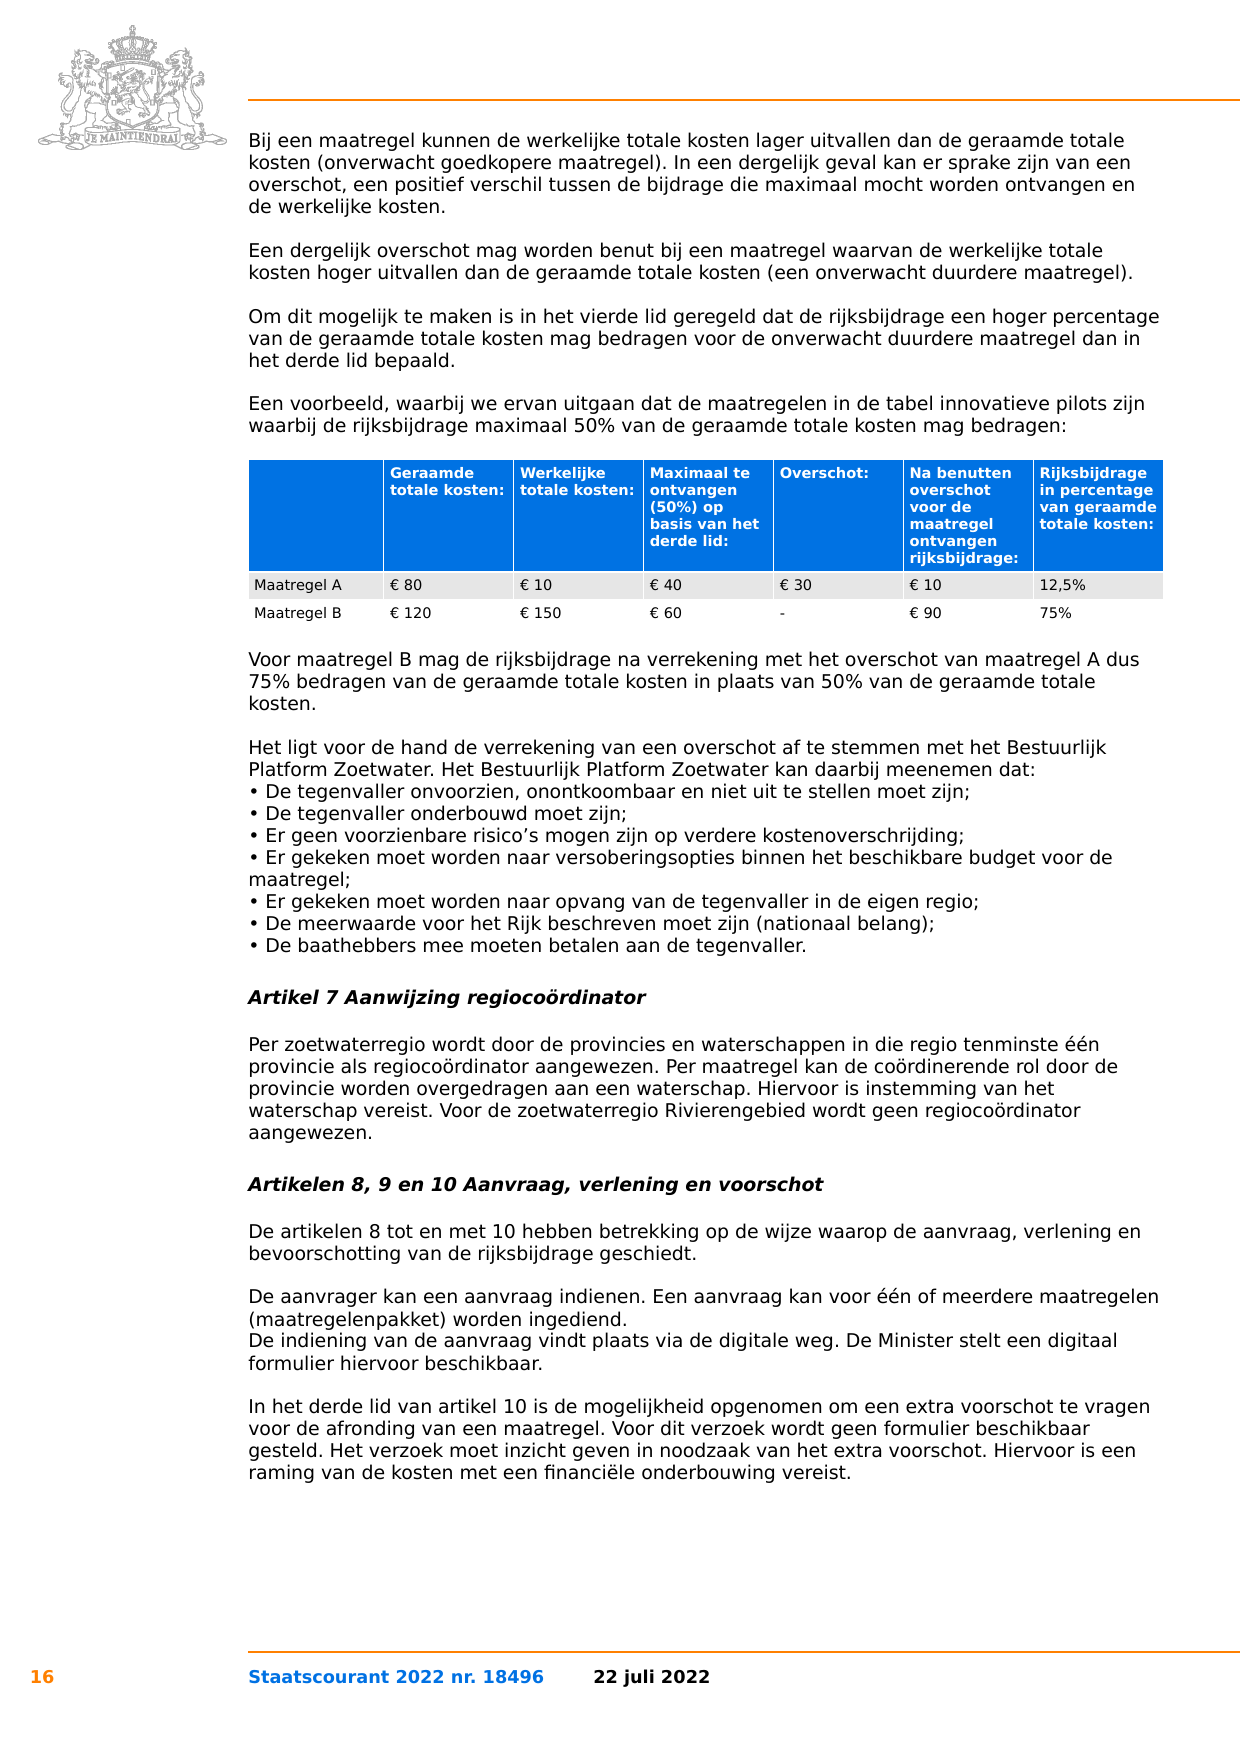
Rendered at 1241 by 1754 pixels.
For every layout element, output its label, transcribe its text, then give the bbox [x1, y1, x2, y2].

table_cell - [774, 600, 903, 626]
text Het ligt voor de hand de verrekening van een overschot af te stemmen met het Bestuurlijk Platform Zoetwater. Het Bestuurlijk Platform Zoetwater kan daarbij meenemen dat: [248, 737, 1163, 781]
text De indiening van de aanvraag vindt plaats via de digitale weg. De Minister stelt een digitaal formulier hiervoor beschikbaar. [248, 1330, 1163, 1374]
table_cell € 10 [904, 573, 1033, 599]
subtitle Artikel 7 Aanwijzing regiocoördinator [248, 987, 1163, 1009]
text Een voorbeeld, waarbij we ervan uitgaan dat de maatregelen in de tabel innovatieve pilots zijn waarbij de rijksbijdrage maximaal 50% van de geraamde totale kosten mag bedragen: [248, 393, 1163, 437]
table_header Geraamde totale kosten: [384, 460, 513, 571]
text • De tegenvaller onderbouwd moet zijn; [248, 803, 1163, 825]
text De artikelen 8 tot en met 10 hebben betrekking op de wijze waarop de aanvraag, verlening en bevoorschotting van de rijksbijdrage geschiedt. [248, 1221, 1163, 1264]
text Voor maatregel B mag de rijksbijdrage na verrekening met het overschot van maatregel A dus 75% bedragen van de geraamde totale kosten in plaats van 50% van de geraamde totale kosten. [248, 649, 1163, 715]
table_cell € 90 [904, 600, 1033, 626]
subtitle Artikelen 8, 9 en 10 Aanvraag, verlening en voorschot [248, 1174, 1163, 1196]
table_cell Maatregel B [249, 600, 383, 626]
table_cell € 80 [384, 573, 513, 599]
table_cell € 10 [514, 573, 643, 599]
table_cell € 60 [644, 600, 773, 626]
table_header Overschot: [774, 460, 903, 571]
table_cell € 40 [644, 573, 773, 599]
table_cell 75% [1034, 600, 1163, 626]
text In het derde lid van artikel 10 is de mogelijkheid opgenomen om een extra voorschot te vragen voor de afronding van een maatregel. Voor dit verzoek wordt geen formulier beschikbaar gesteld. Het verzoek moet inzicht geven in noodzaak van het extra voorschot. Hiervoor is een raming van de kosten met een financiële onderbouwing vereist. [248, 1396, 1163, 1484]
table_header Werkelijke totale kosten: [514, 460, 643, 571]
table_cell Maatregel A [249, 573, 383, 599]
table_cell € 120 [384, 600, 513, 626]
table_header Rijksbijdrage in percentage van geraamde totale kosten: [1034, 460, 1163, 571]
text Om dit mogelijk te maken is in het vierde lid geregeld dat de rijksbijdrage een hoger percentage van de geraamde totale kosten mag bedragen voor de onverwacht duurdere maatregel dan in het derde lid bepaald. [248, 306, 1163, 371]
table_header Na benutten overschot voor de maatregel ontvangen rijksbijdrage: [904, 460, 1033, 571]
picture [38, 25, 227, 150]
text • De meerwaarde voor het Rijk beschreven moet zijn (nationaal belang); [248, 913, 1163, 935]
table_cell € 150 [514, 600, 643, 626]
text • Er geen voorzienbare risico’s mogen zijn op verdere kostenoverschrijding; [248, 825, 1163, 847]
text De aanvrager kan een aanvraag indienen. Een aanvraag kan voor één of meerdere maatregelen (maatregelenpakket) worden ingediend. [248, 1286, 1163, 1330]
text Een dergelijk overschot mag worden benut bij een maatregel waarvan de werkelijke totale kosten hoger uitvallen dan de geraamde totale kosten (een onverwacht duurdere maatregel). [248, 240, 1163, 284]
text • De tegenvaller onvoorzien, onontkoombaar en niet uit te stellen moet zijn; [248, 781, 1163, 803]
text Per zoetwaterregio wordt door de provincies en waterschappen in die regio tenminste één provincie als regiocoördinator aangewezen. Per maatregel kan de coördinerende rol door de provincie worden overgedragen aan een waterschap. Hiervoor is instemming van het waterschap vereist. Voor de zoetwaterregio Rivierengebied wordt geen regiocoördinator aangewezen. [248, 1034, 1163, 1144]
table_header Maximaal te ontvangen (50%) op basis van het derde lid: [644, 460, 773, 571]
text • De baathebbers mee moeten betalen aan de tegenvaller. [248, 935, 1163, 957]
table_cell 12,5% [1034, 573, 1163, 599]
text Bij een maatregel kunnen de werkelijke totale kosten lager uitvallen dan de geraamde totale kosten (onverwacht goedkopere maatregel). In een dergelijk geval kan er sprake zijn van een overschot, een positief verschil tussen de bijdrage die maximaal mocht worden ontvangen en de werkelijke kosten. [248, 130, 1163, 218]
table_header [249, 460, 383, 571]
text • Er gekeken moet worden naar versoberingsopties binnen het beschikbare budget voor de maatregel; [248, 847, 1163, 891]
table_cell € 30 [774, 573, 903, 599]
text • Er gekeken moet worden naar opvang van de tegenvaller in de eigen regio; [248, 891, 1163, 913]
